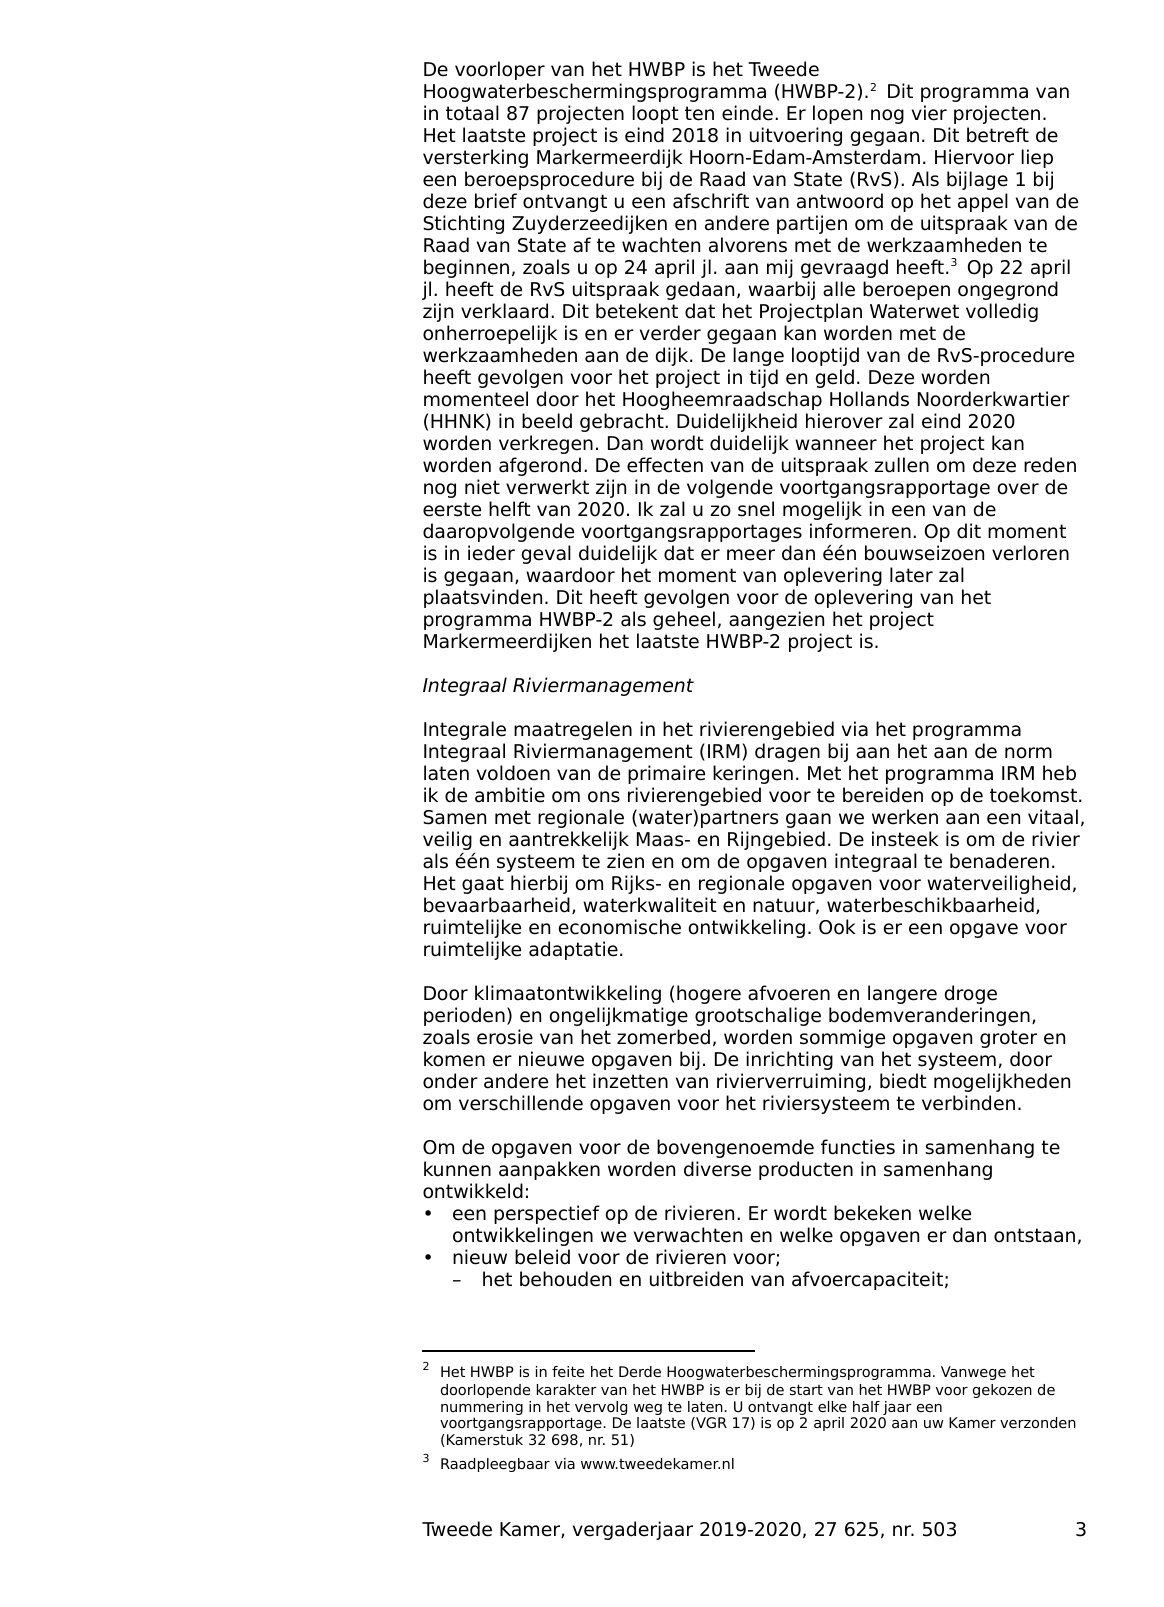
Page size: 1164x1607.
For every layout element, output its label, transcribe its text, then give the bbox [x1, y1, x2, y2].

text De voorloper van het HWBP is het Tweede Hoogwaterbeschermingsprogramma (HWBP-2). Dit programma van in totaal 87 projecten loopt ten einde. Er lopen nog vier projecten. Het laatste project is eind 2018 in uitvoering gegaan. Dit betreft de versterking Markermeerdijk Hoorn-Edam-Amsterdam. Hiervoor liep een beroepsprocedure bij de Raad van State (RvS). Als bijlage 1 bij deze brief ontvangt u een afschrift van antwoord op het appel van de Stichting Zuyderzeedijken en andere partijen om de uitspraak van de Raad van State af te wachten alvorens met de werkzaamheden te beginnen, zoals u op 24 april jl. aan mij gevraagd heeft. Op 22 april jl. heeft de RvS uitspraak gedaan, waarbij alle beroepen ongegrond zijn verklaard. Dit betekent dat het Projectplan Waterwet volledig onherroepelijk is en er verder gegaan kan worden met de werkzaamheden aan de dijk. De lange looptijd van de RvS-procedure heeft gevolgen voor het project in tijd en geld. Deze worden momenteel door het Hoogheemraadschap Hollands Noorderkwartier (HHNK) in beeld gebracht. Duidelijkheid hierover zal eind 2020 worden verkregen. Dan wordt duidelijk wanneer het project kan worden afgerond. De effecten van de uitspraak zullen om deze reden nog niet verwerkt zijn in de volgende voortgangsrapportage over de eerste helft van 2020. Ik zal u zo snel mogelijk in een van de daaropvolgende voortgangsrapportages informeren. Op dit moment is in ieder geval duidelijk dat er meer dan één bouwseizoen verloren is gegaan, waardoor het moment van oplevering later zal plaatsvinden. Dit heeft gevolgen voor de oplevering van het programma HWBP-2 als geheel, aangezien het project Markermeerdijken het laatste HWBP-2 project is. [422, 59, 1087, 652]
text Door klimaatontwikkeling (hogere afvoeren en langere droge perioden) en ongelijkmatige grootschalige bodemveranderingen, zoals erosie van het zomerbed, worden sommige opgaven groter en komen er nieuwe opgaven bij. De inrichting van het systeem, door onder andere het inzetten van rivierverruiming, biedt mogelijkheden om verschillende opgaven voor het riviersysteem te verbinden. [422, 983, 1087, 1115]
text • een perspectief op de rivieren. Er wordt bekeken welke ontwikkelingen we verwachten en welke opgaven er dan ontstaan, [422, 1203, 1087, 1247]
text Het HWBP is in feite het Derde Hoogwaterbeschermingsprogramma. Vanwege het doorlopende karakter van het HWBP is er bij de start van het HWBP voor gekozen de nummering in het vervolg weg te laten. U ontvangt elke half jaar een voortgangsrapportage. De laatste (VGR 17) is op 2 april 2020 aan uw Kamer verzonden (Kamerstuk 32 698, nr. 51) [422, 1360, 1087, 1449]
text • nieuw beleid voor de rivieren voor; [422, 1247, 1087, 1269]
subtitle Integraal Riviermanagement [422, 675, 1087, 697]
text Om de opgaven voor de bovengenoemde functies in samenhang te kunnen aanpakken worden diverse producten in samenhang ontwikkeld: [422, 1137, 1087, 1203]
text Integrale maatregelen in het rivierengebied via het programma Integraal Riviermanagement (IRM) dragen bij aan het aan de norm laten voldoen van de primaire keringen. Met het programma IRM heb ik de ambitie om ons rivierengebied voor te bereiden op de toekomst. Samen met regionale (water)partners gaan we werken aan een vitaal, veilig en aantrekkelijk Maas- en Rijngebied. De insteek is om de rivier als één systeem te zien en om de opgaven integraal te benaderen. Het gaat hierbij om Rijks- en regionale opgaven voor waterveiligheid, bevaarbaarheid, waterkwaliteit en natuur, waterbeschikbaarheid, ruimtelijke en economische ontwikkeling. Ook is er een opgave voor ruimtelijke adaptatie. [422, 719, 1087, 961]
text – het behouden en uitbreiden van afvoercapaciteit; [452, 1269, 1087, 1291]
text Raadpleegbaar via www.tweedekamer.nl [422, 1452, 1087, 1474]
